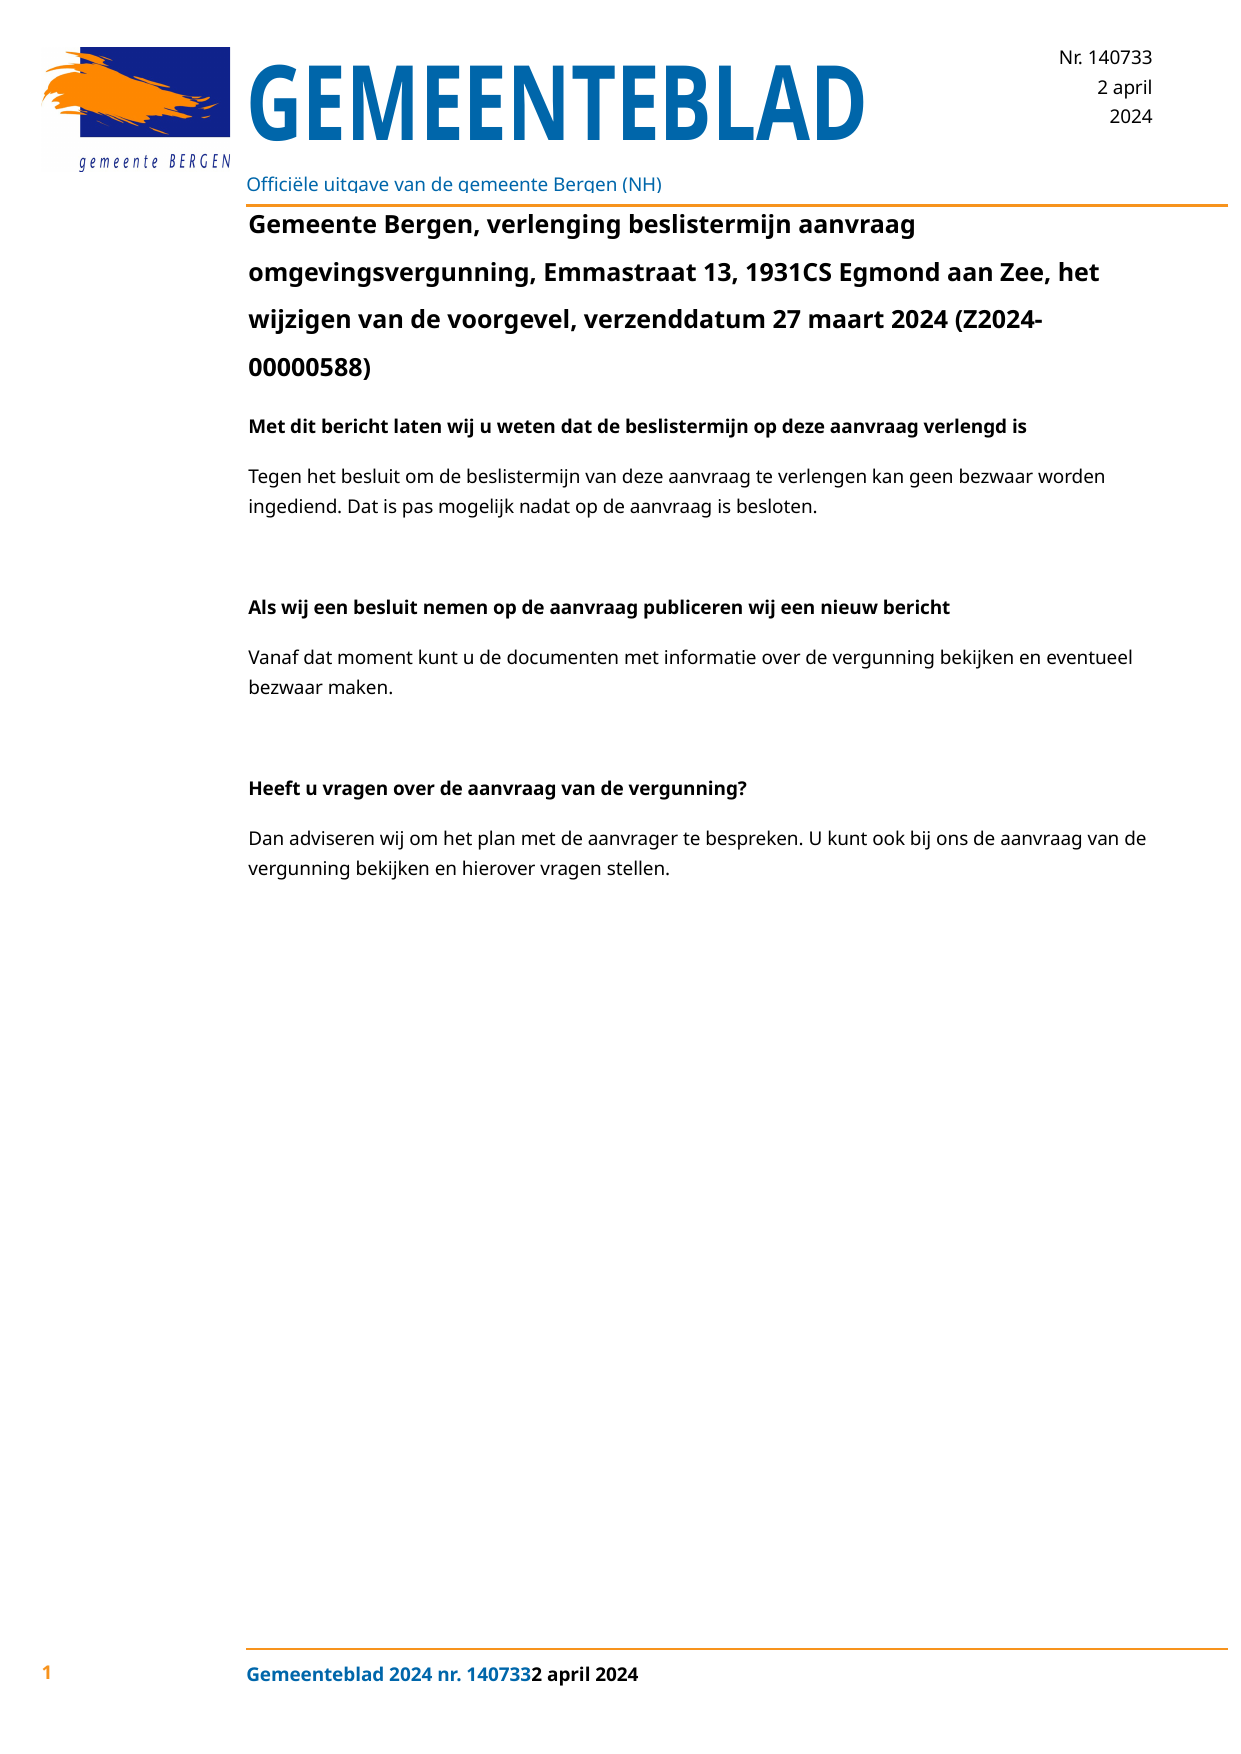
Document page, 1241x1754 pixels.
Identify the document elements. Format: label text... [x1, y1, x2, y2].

text Heeft u vragen over de aanvraag van de vergunning? [248, 775, 1152, 801]
text Gemeente Bergen, verlenging beslistermijn aanvraag omgevingsvergunning, Emmastraat 13, 1931CS Egmond aan Zee, het wijzigen van de voorgevel, verzenddatum 27 maart 2024 (Z2024-00000588) [248, 207, 1152, 384]
picture [41, 47, 231, 172]
text Met dit bericht laten wij u weten dat de beslistermijn op deze aanvraag verlengd is [248, 413, 1152, 439]
text Als wij een besluit nemen op de aanvraag publiceren wij een nieuw bericht [248, 594, 1152, 620]
text Dan adviseren wij om het plan met de aanvrager te bespreken. U kunt ook bij ons de aanvraag van de vergunning bekijken en hierover vragen stellen. [248, 825, 1152, 881]
text Vanaf dat moment kunt u de documenten met informatie over de vergunning bekijken en eventueel bezwaar maken. [248, 644, 1152, 700]
text Tegen het besluit om de beslistermijn van deze aanvraag te verlengen kan geen bezwaar worden ingediend. Dat is pas mogelijk nadat op de aanvraag is besloten. [248, 463, 1152, 519]
